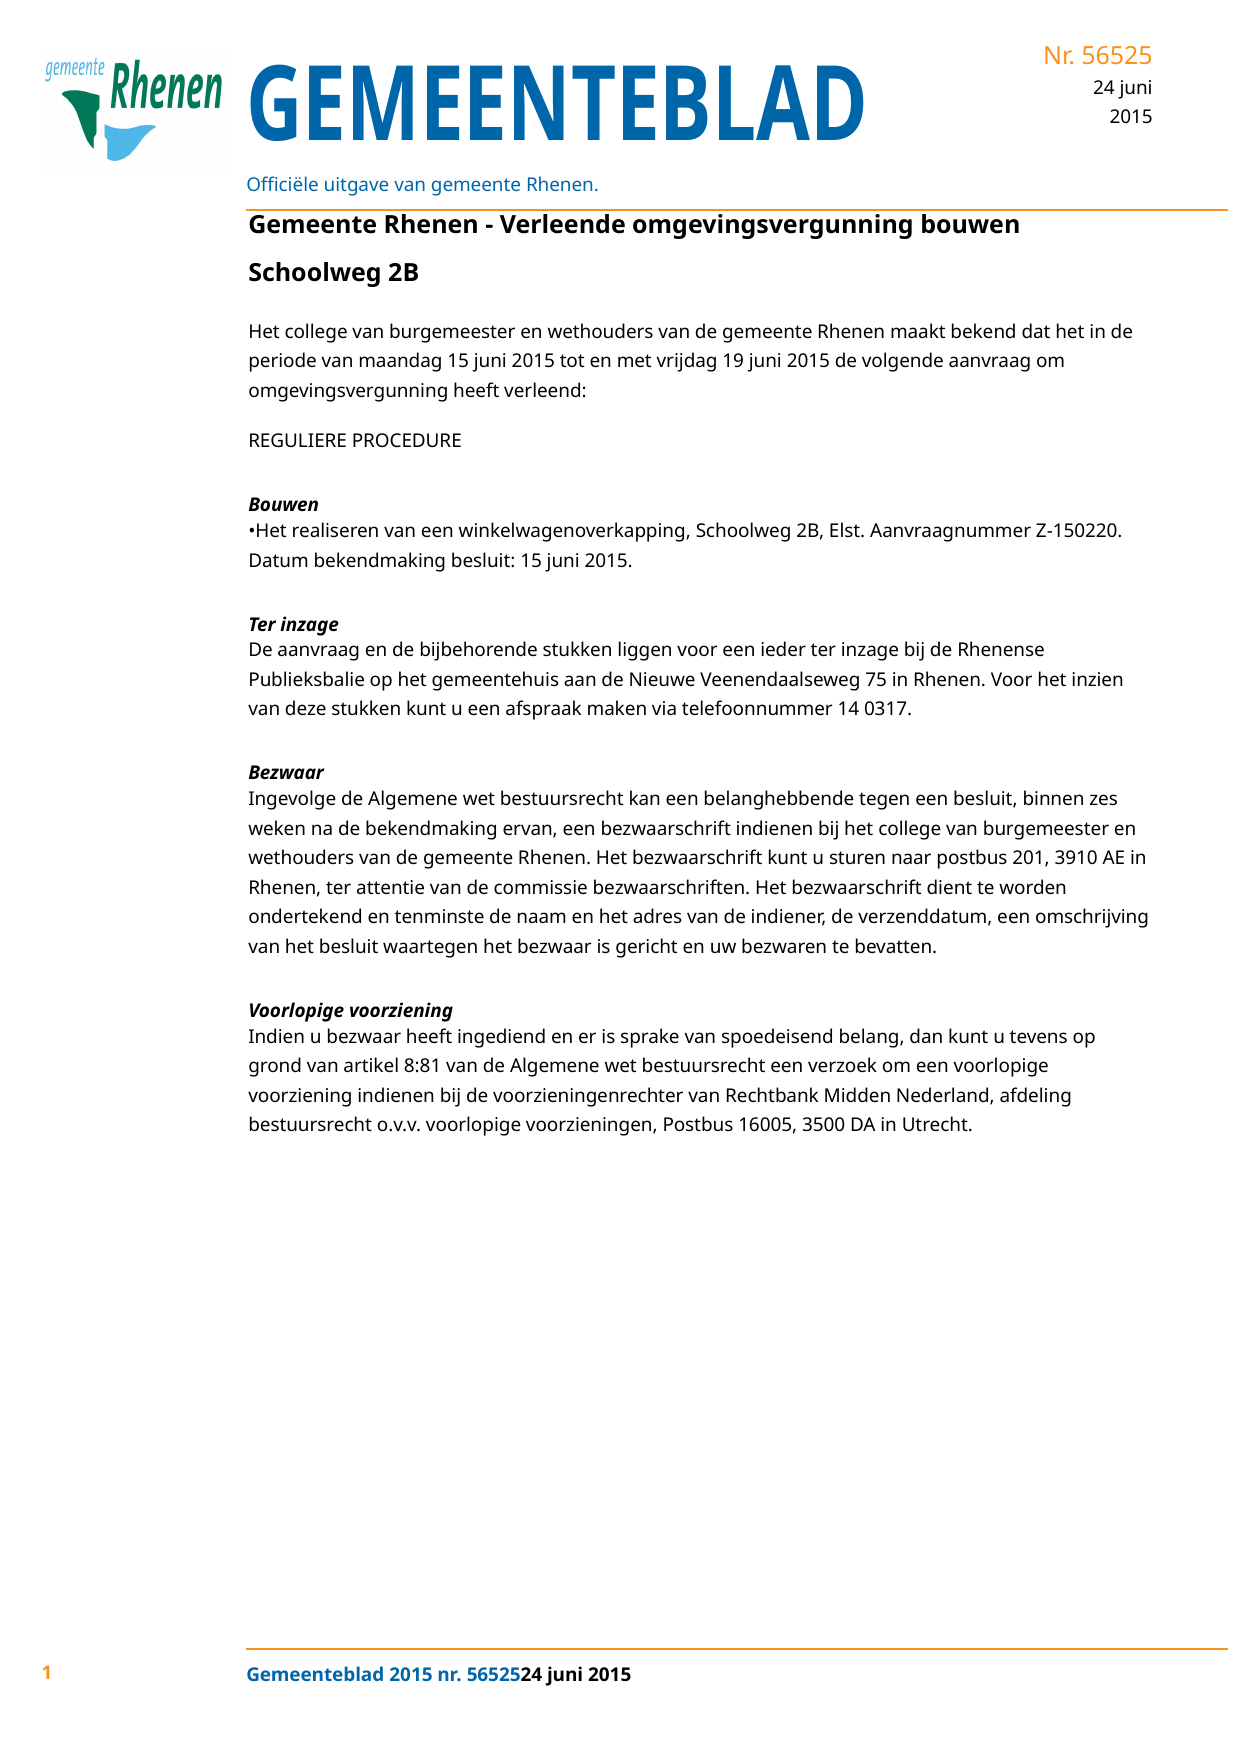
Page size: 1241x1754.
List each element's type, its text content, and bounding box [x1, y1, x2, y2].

text Gemeente Rhenen - Verleende omgevingsvergunning bouwen Schoolweg 2B [248, 211, 1152, 288]
text Bouwen [248, 491, 1152, 517]
picture [41, 47, 231, 172]
text Ter inzage [248, 611, 1152, 636]
text •Het realiseren van een winkelwagenoverkapping, Schoolweg 2B, Elst. Aanvraagnummer Z-150220. Datum bekendmaking besluit: 15 juni 2015. [248, 517, 1152, 572]
text REGULIERE PROCEDURE [248, 427, 1152, 453]
text Indien u bezwaar heeft ingediend en er is sprake van spoedeisend belang, dan kunt u tevens op grond van artikel 8:81 van de Algemene wet bestuursrecht een verzoek om een voorlopige voorziening indienen bij de voorzieningenrechter van Rechtbank Midden Nederland, afdeling bestuursrecht o.v.v. voorlopige voorzieningen, Postbus 16005, 3500 DA in Utrecht. [248, 1023, 1152, 1137]
text Voorlopige voorziening [248, 997, 1152, 1023]
text Ingevolge de Algemene wet bestuursrecht kan een belanghebbende tegen een besluit, binnen zes weken na de bekendmaking ervan, een bezwaarschrift indienen bij het college van burgemeester en wethouders van de gemeente Rhenen. Het bezwaarschrift kunt u sturen naar postbus 201, 3910 AE in Rhenen, ter attentie van de commissie bezwaarschriften. Het bezwaarschrift dient te worden ondertekend en tenminste de naam en het adres van de indiener, de verzenddatum, een omschrijving van het besluit waartegen het bezwaar is gericht en uw bezwaren te bevatten. [248, 785, 1152, 959]
text Bezwaar [248, 759, 1152, 785]
text Het college van burgemeester en wethouders van de gemeente Rhenen maakt bekend dat het in de periode van maandag 15 juni 2015 tot en met vrijdag 19 juni 2015 de volgende aanvraag om omgevingsvergunning heeft verleend: [248, 318, 1152, 403]
text De aanvraag en de bijbehorende stukken liggen voor een ieder ter inzage bij de Rhenense Publieksbalie op het gemeentehuis aan de Nieuwe Veenendaalseweg 75 in Rhenen. Voor het inzien van deze stukken kunt u een afspraak maken via telefoonnummer 14 0317. [248, 636, 1152, 721]
